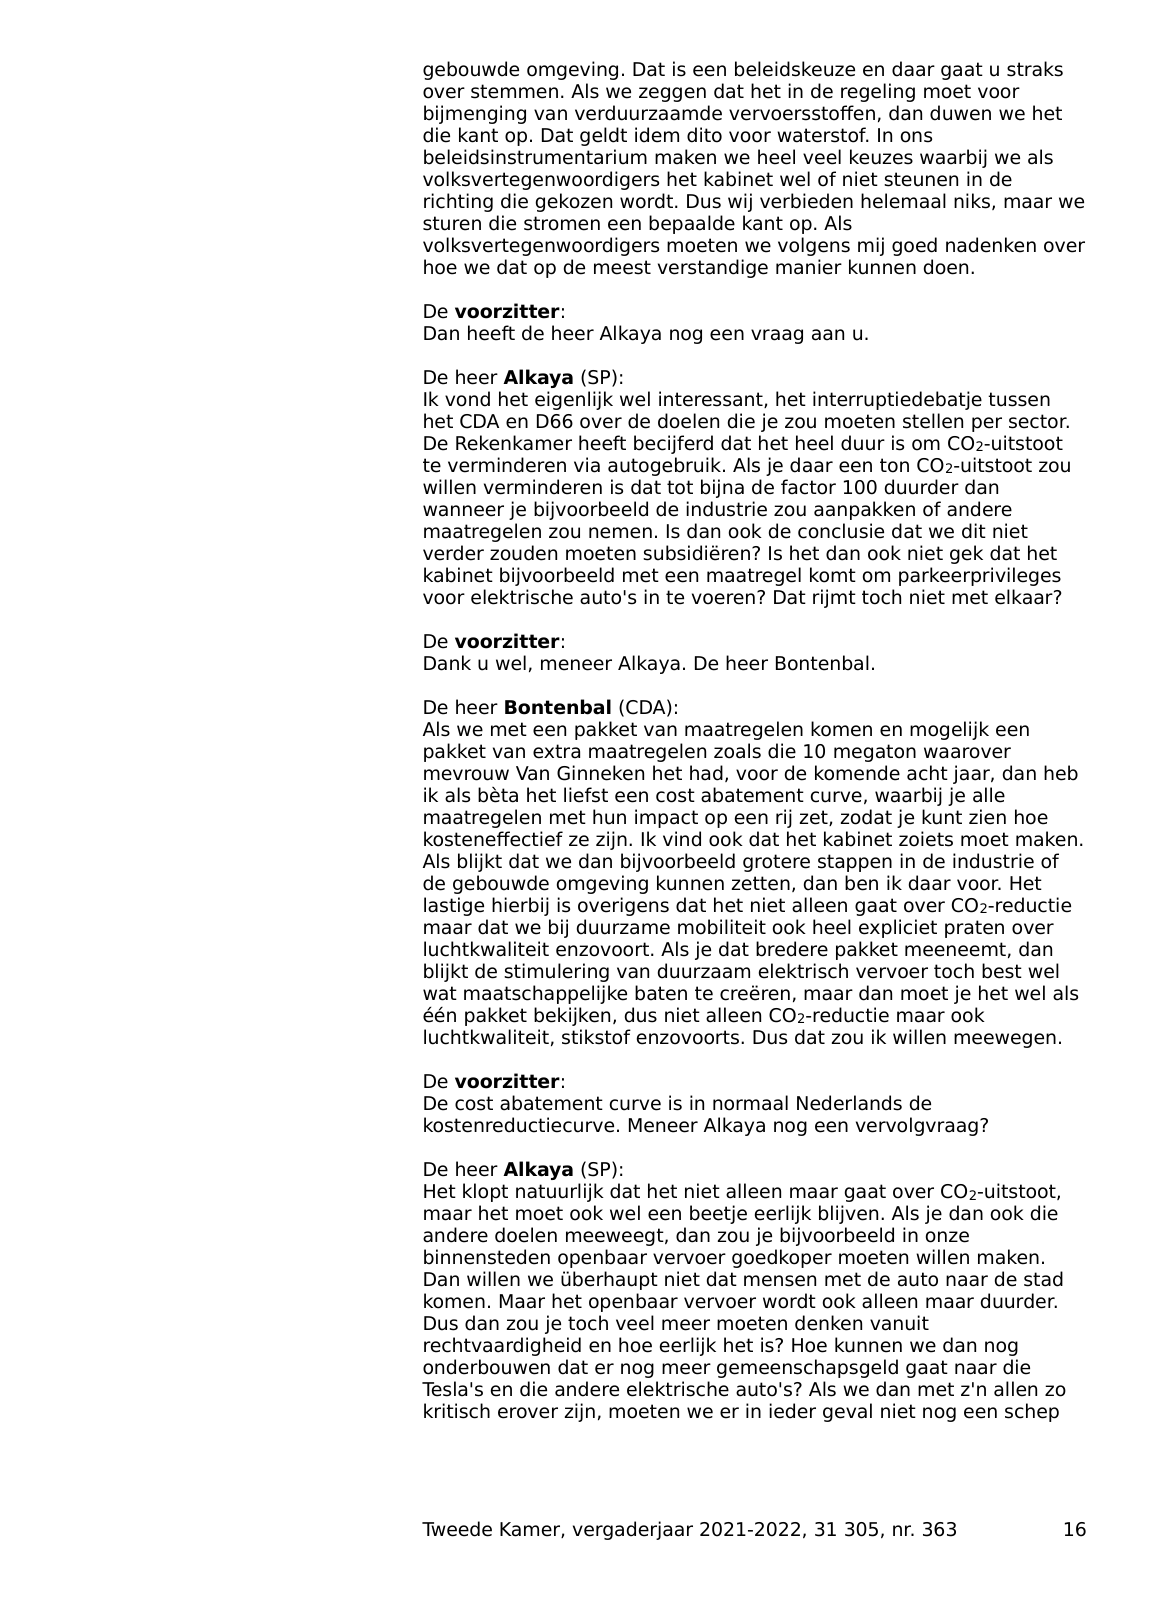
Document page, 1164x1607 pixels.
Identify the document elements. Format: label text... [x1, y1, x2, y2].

text Ik vond het eigenlijk wel interessant, het interruptiedebatje tussen het CDA en D66 over de doelen die je zou moeten stellen per sector. De Rekenkamer heeft becijferd dat het heel duur is om CO2-uitstoot te verminderen via autogebruik. Als je daar een ton CO2-uitstoot zou willen verminderen is dat tot bijna de factor 100 duurder dan wanneer je bijvoorbeeld de industrie zou aanpakken of andere maatregelen zou nemen. Is dan ook de conclusie dat we dit niet verder zouden moeten subsidiëren? Is het dan ook niet gek dat het kabinet bijvoorbeeld met een maatregel komt om parkeerprivileges voor elektrische auto's in te voeren? Dat rijmt toch niet met elkaar? [422, 389, 1087, 609]
text Dan heeft de heer Alkaya nog een vraag aan u. [422, 323, 1087, 345]
text gebouwde omgeving. Dat is een beleidskeuze en daar gaat u straks over stemmen. Als we zeggen dat het in de regeling moet voor bijmenging van verduurzaamde vervoersstoffen, dan duwen we het die kant op. Dat geldt idem dito voor waterstof. In ons beleidsinstrumentarium maken we heel veel keuzes waarbij we als volksvertegenwoordigers het kabinet wel of niet steunen in de richting die gekozen wordt. Dus wij verbieden helemaal niks, maar we sturen die stromen een bepaalde kant op. Als volksvertegenwoordigers moeten we volgens mij goed nadenken over hoe we dat op de meest verstandige manier kunnen doen. [422, 59, 1087, 279]
text De heer Alkaya (SP): [422, 1159, 1087, 1181]
text De voorzitter: [422, 631, 1087, 653]
text De cost abatement curve is in normaal Nederlands de kostenreductiecurve. Meneer Alkaya nog een vervolgvraag? [422, 1093, 1087, 1137]
text Als we met een pakket van maatregelen komen en mogelijk een pakket van extra maatregelen zoals die 10 megaton waarover mevrouw Van Ginneken het had, voor de komende acht jaar, dan heb ik als bèta het liefst een cost abatement curve, waarbij je alle maatregelen met hun impact op een rij zet, zodat je kunt zien hoe kosteneffectief ze zijn. Ik vind ook dat het kabinet zoiets moet maken. Als blijkt dat we dan bijvoorbeeld grotere stappen in de industrie of de gebouwde omgeving kunnen zetten, dan ben ik daar voor. Het lastige hierbij is overigens dat het niet alleen gaat over CO2-reductie maar dat we bij duurzame mobiliteit ook heel expliciet praten over luchtkwaliteit enzovoort. Als je dat bredere pakket meeneemt, dan blijkt de stimulering van duurzaam elektrisch vervoer toch best wel wat maatschappelijke baten te creëren, maar dan moet je het wel als één pakket bekijken, dus niet alleen CO2-reductie maar ook luchtkwaliteit, stikstof enzovoorts. Dus dat zou ik willen meewegen. [422, 719, 1087, 1049]
text Het klopt natuurlijk dat het niet alleen maar gaat over CO2-uitstoot, maar het moet ook wel een beetje eerlijk blijven. Als je dan ook die andere doelen meeweegt, dan zou je bijvoorbeeld in onze binnensteden openbaar vervoer goedkoper moeten willen maken. Dan willen we überhaupt niet dat mensen met de auto naar de stad komen. Maar het openbaar vervoer wordt ook alleen maar duurder. Dus dan zou je toch veel meer moeten denken vanuit rechtvaardigheid en hoe eerlijk het is? Hoe kunnen we dan nog onderbouwen dat er nog meer gemeenschapsgeld gaat naar die Tesla's en die andere elektrische auto's? Als we dan met z'n allen zo kritisch erover zijn, moeten we er in ieder geval niet nog een schep [422, 1181, 1087, 1423]
text De voorzitter: [422, 301, 1087, 323]
text De heer Alkaya (SP): [422, 367, 1087, 389]
text De heer Bontenbal (CDA): [422, 697, 1087, 719]
text De voorzitter: [422, 1071, 1087, 1093]
text Dank u wel, meneer Alkaya. De heer Bontenbal. [422, 653, 1087, 675]
